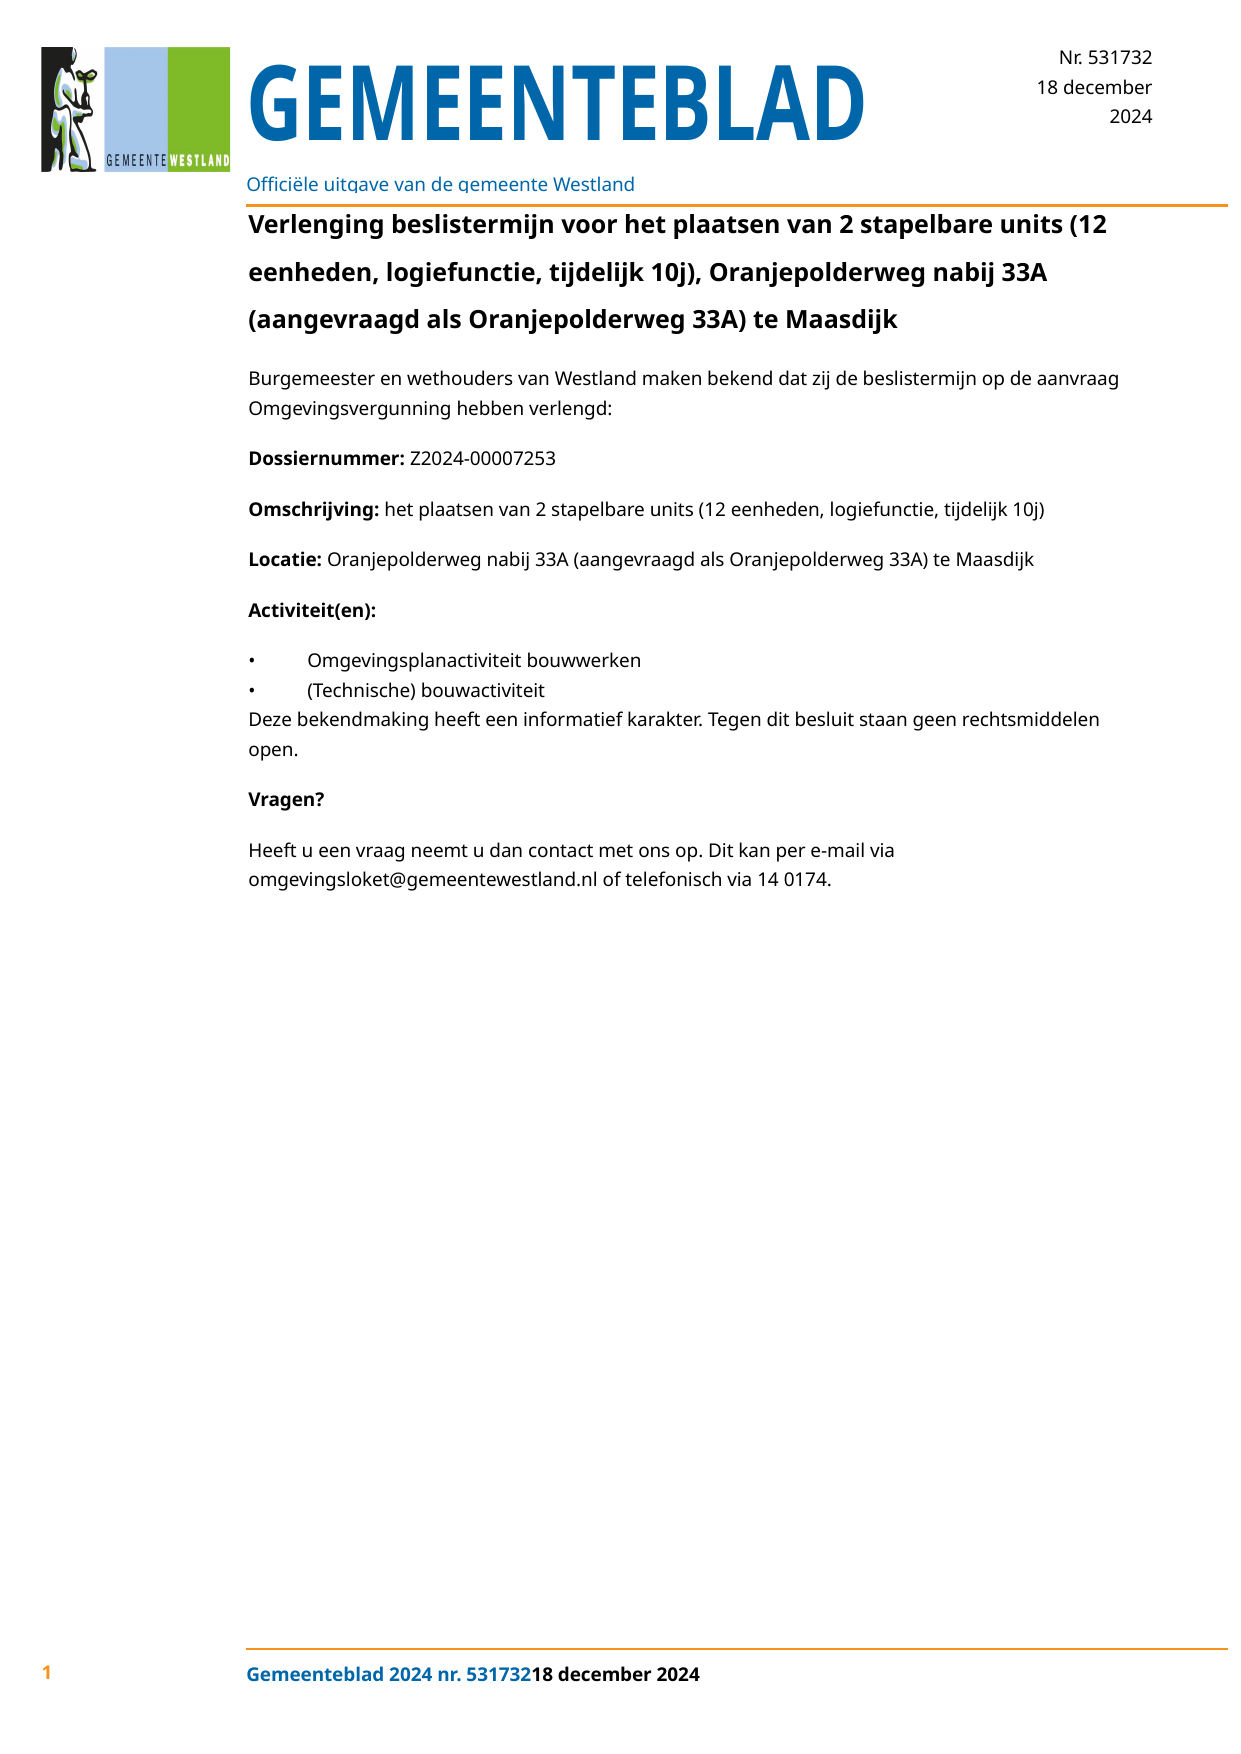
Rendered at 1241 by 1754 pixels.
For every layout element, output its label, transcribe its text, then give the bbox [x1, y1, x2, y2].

text Activiteit(en): [248, 597, 1152, 622]
text Dossiernummer: Z2024-00007253 [248, 446, 1152, 471]
picture [41, 47, 231, 172]
text Vragen? [248, 786, 1152, 812]
text Heeft u een vraag neemt u dan contact met ons op. Dit kan per e-mail via omgevingsloket@gemeentewestland.nl of telefonisch via 14 0174. [248, 837, 1152, 892]
text Locatie: Oranjepolderweg nabij 33A (aangevraagd als Oranjepolderweg 33A) te Maasdijk [248, 546, 1152, 572]
text Burgemeester en wethouders van Westland maken bekend dat zij de beslistermijn op de aanvraag Omgevingsvergunning hebben verlengd: [248, 366, 1152, 421]
list Omgevingsplanactiviteit bouwwerken [248, 647, 1152, 673]
text Omschrijving: het plaatsen van 2 stapelbare units (12 eenheden, logiefunctie, tijdelijk 10j) [248, 496, 1152, 522]
text Verlenging beslistermijn voor het plaatsen van 2 stapelbare units (12 eenheden, logiefunctie, tijdelijk 10j), Oranjepolderweg nabij 33A (aangevraagd als Oranjepolderweg 33A) te Maasdijk [248, 207, 1152, 336]
text Deze bekendmaking heeft een informatief karakter. Tegen dit besluit staan geen rechtsmiddelen open. [248, 706, 1152, 762]
list (Technische) bouwactiviteit [248, 677, 1152, 702]
